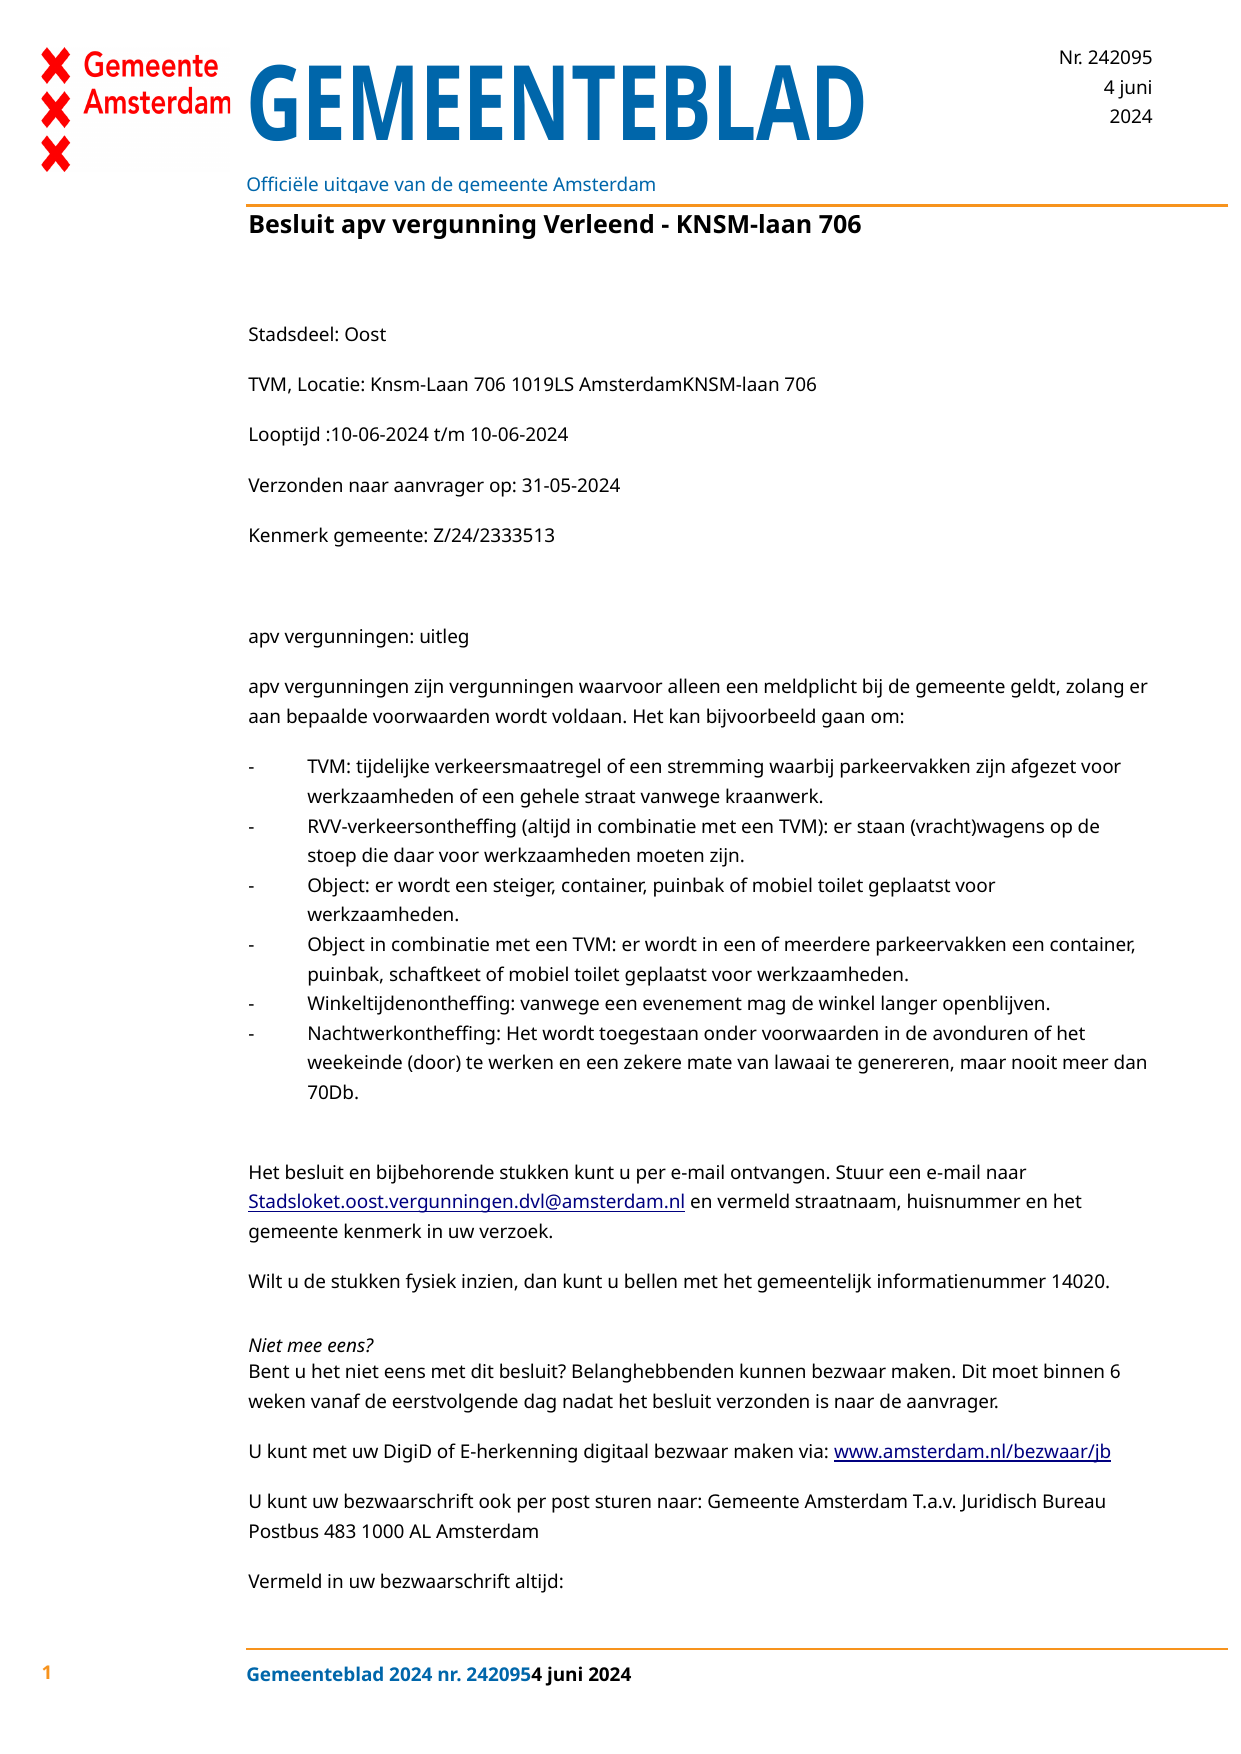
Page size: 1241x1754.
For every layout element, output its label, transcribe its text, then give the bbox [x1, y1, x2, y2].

text Stadsdeel: Oost [248, 321, 1152, 346]
picture [41, 47, 231, 172]
list TVM: tijdelijke verkeersmaatregel of een stremming waarbij parkeervakken zijn afgezet voor werkzaamheden of een gehele straat vanwege kraanwerk. [248, 754, 1152, 809]
text Bent u het niet eens met dit besluit? Belanghebbenden kunnen bezwaar maken. Dit moet binnen 6 weken vanaf de eerstvolgende dag nadat het besluit verzonden is naar de aanvrager. [248, 1358, 1152, 1414]
text Kenmerk gemeente: Z/24/2333513 [248, 522, 1152, 548]
list Nachtwerkontheffing: Het wordt toegestaan onder voorwaarden in de avonduren of het weekeinde (door) te werken en een zekere mate van lawaai te genereren, maar nooit meer dan 70Db. [248, 1020, 1152, 1105]
text Het besluit en bijbehorende stukken kunt u per e-mail ontvangen. Stuur een e-mail naar Stadsloket.oost.vergunningen.dvl@amsterdam.nl en vermeld straatnaam, huisnummer en het gemeente kenmerk in uw verzoek. [248, 1159, 1152, 1244]
text U kunt uw bezwaarschrift ook per post sturen naar: Gemeente Amsterdam T.a.v. Juridisch Bureau Postbus 483 1000 AL Amsterdam [248, 1489, 1152, 1544]
list RVV-verkeersontheffing (altijd in combinatie met een TVM): er staan (vracht)wagens op de stoep die daar voor werkzaamheden moeten zijn. [248, 813, 1152, 868]
text apv vergunningen: uitleg [248, 623, 1152, 649]
text TVM, Locatie: Knsm-Laan 706 1019LS AmsterdamKNSM-laan 706 [248, 371, 1152, 397]
text Besluit apv vergunning Verleend - KNSM-laan 706 [248, 207, 1152, 241]
text Niet mee eens? [248, 1333, 1152, 1358]
text Wilt u de stukken fysiek inzien, dan kunt u bellen met het gemeentelijk informatienummer 14020. [248, 1269, 1152, 1294]
text Vermeld in uw bezwaarschrift altijd: [248, 1569, 1152, 1594]
text U kunt met uw DigiD of E-herkenning digitaal bezwaar maken via: www.amsterdam.nl/bezwaar/jb [248, 1438, 1152, 1464]
text apv vergunningen zijn vergunningen waarvoor alleen een meldplicht bij de gemeente geldt, zolang er aan bepaalde voorwaarden wordt voldaan. Het kan bijvoorbeeld gaan om: [248, 674, 1152, 729]
list Winkeltijdenontheffing: vanwege een evenement mag de winkel langer openblijven. [248, 990, 1152, 1016]
text Verzonden naar aanvrager op: 31-05-2024 [248, 472, 1152, 498]
list Object in combinatie met een TVM: er wordt in een of meerdere parkeervakken een container, puinbak, schaftkeet of mobiel toilet geplaatst voor werkzaamheden. [248, 931, 1152, 986]
text Looptijd :10-06-2024 t/m 10-06-2024 [248, 422, 1152, 447]
list Object: er wordt een steiger, container, puinbak of mobiel toilet geplaatst voor werkzaamheden. [248, 872, 1152, 927]
